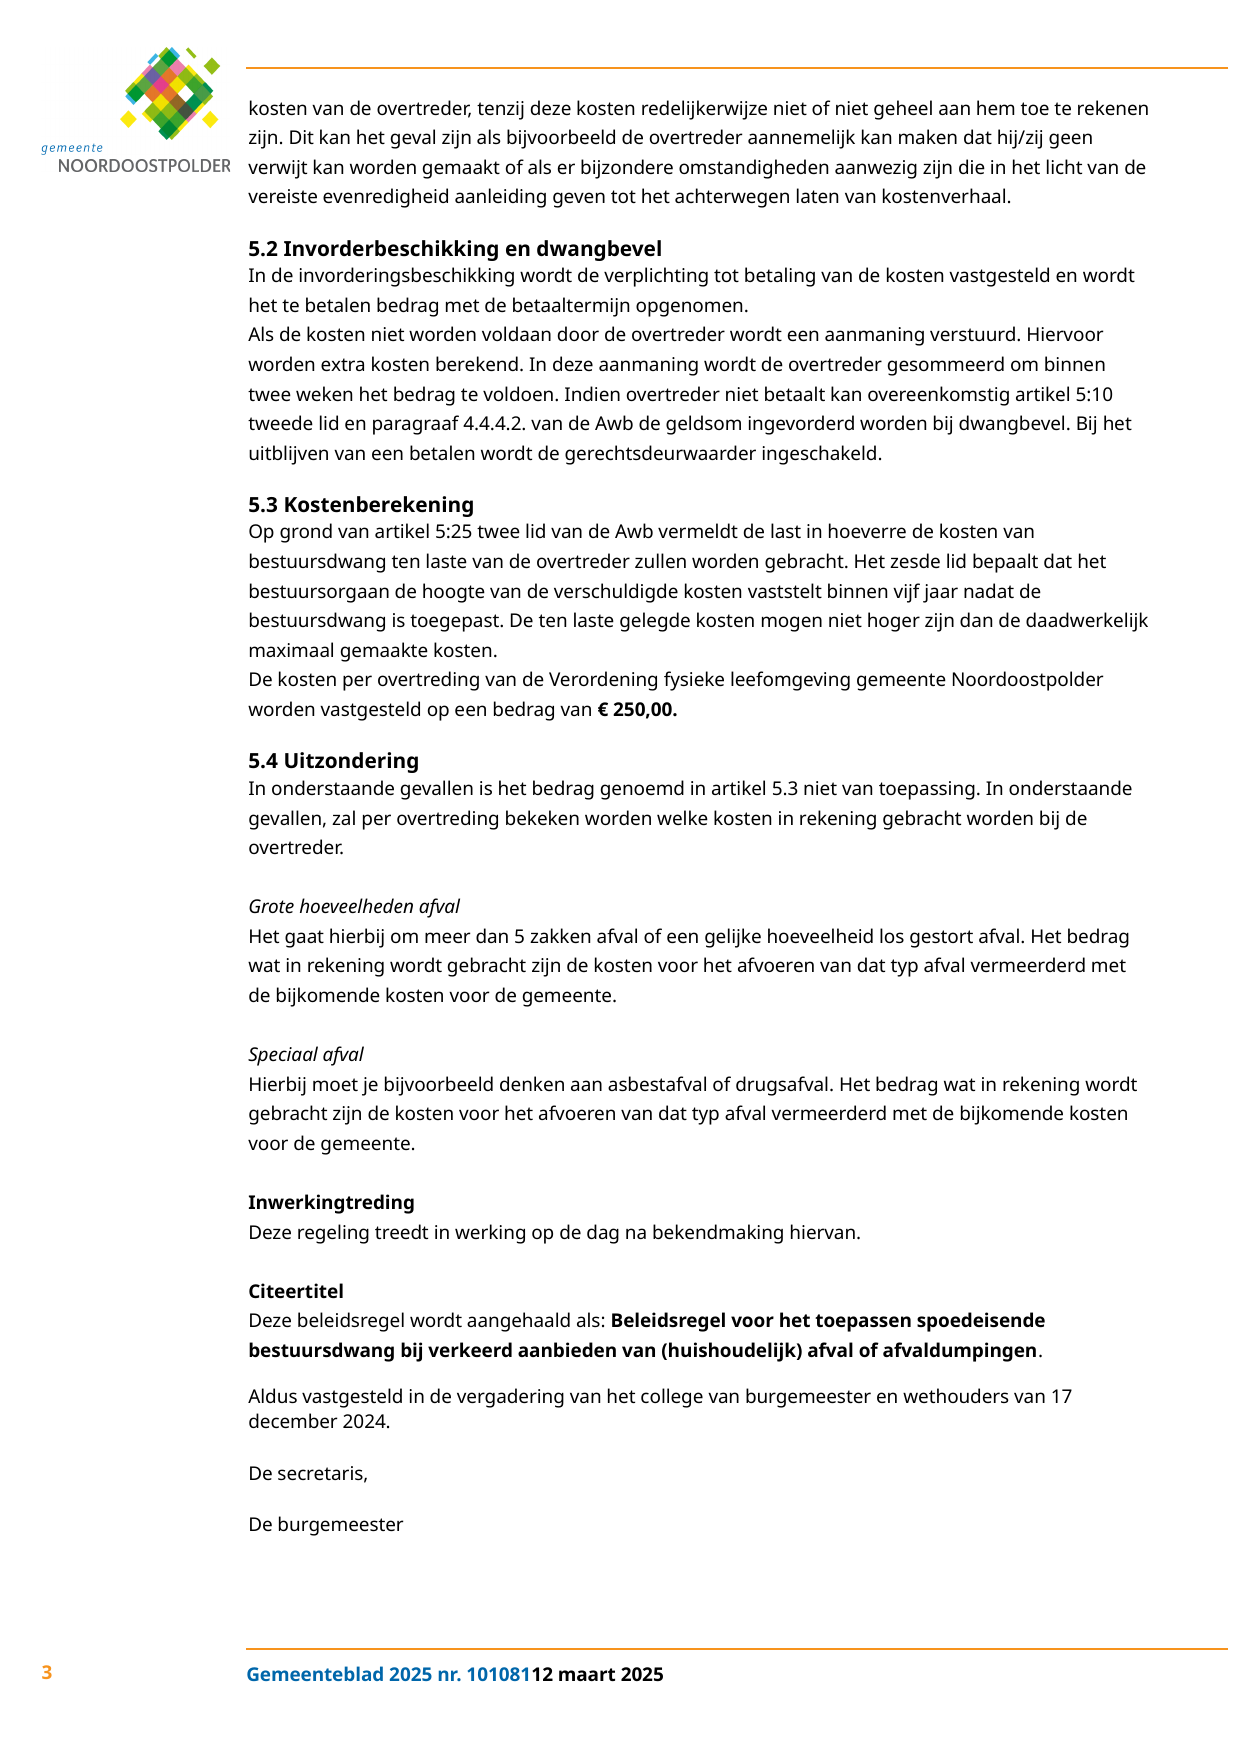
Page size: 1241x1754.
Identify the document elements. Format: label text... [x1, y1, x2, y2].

text In onderstaande gevallen is het bedrag genoemd in artikel 5.3 niet van toepassing. In onderstaande gevallen, zal per overtreding bekeken worden welke kosten in rekening gebracht worden bij de overtreder. [248, 775, 1152, 860]
text 5.3 Kostenberekening [248, 490, 1152, 519]
text Aldus vastgesteld in de vergadering van het college van burgemeester en wethouders van 17 december 2024. [248, 1383, 1152, 1434]
text Grote hoeveelheden afval [248, 893, 1152, 919]
text 5.2 Invorderbeschikking en dwangbevel [248, 234, 1152, 262]
text Citeertitel [248, 1278, 1152, 1304]
text De kosten per overtreding van de Verordening fysieke leefomgeving gemeente Noordoostpolder worden vastgesteld op een bedrag van € 250,00. [248, 667, 1152, 722]
text kosten van de overtreder, tenzij deze kosten redelijkerwijze niet of niet geheel aan hem toe te rekenen zijn. Dit kan het geval zijn als bijvoorbeeld de overtreder aannemelijk kan maken dat hij/zij geen verwijt kan worden gemaakt of als er bijzondere omstandigheden aanwezig zijn die in het licht van de vereiste evenredigheid aanleiding geven tot het achterwegen laten van kostenverhaal. [248, 95, 1152, 209]
text De burgemeester [248, 1511, 1152, 1537]
text In de invorderingsbeschikking wordt de verplichting tot betaling van de kosten vastgesteld en wordt het te betalen bedrag met de betaaltermijn opgenomen. [248, 262, 1152, 318]
text Speciaal afval [248, 1041, 1152, 1067]
text Deze beleidsregel wordt aangehaald als: Beleidsregel voor het toepassen spoedeisende bestuursdwang bij verkeerd aanbieden van (huishoudelijk) afval of afvaldumpingen. [248, 1308, 1152, 1363]
text 5.4 Uitzondering [248, 747, 1152, 775]
text Op grond van artikel 5:25 twee lid van de Awb vermeldt de last in hoeverre de kosten van bestuursdwang ten laste van de overtreder zullen worden gebracht. Het zesde lid bepaalt dat het bestuursorgaan de hoogte van de verschuldigde kosten vaststelt binnen vijf jaar nadat de bestuursdwang is toegepast. De ten laste gelegde kosten mogen niet hoger zijn dan de daadwerkelijk maximaal gemaakte kosten. [248, 519, 1152, 663]
picture [41, 47, 231, 172]
text Deze regeling treedt in werking op de dag na bekendmaking hiervan. [248, 1219, 1152, 1244]
text Als de kosten niet worden voldaan door de overtreder wordt een aanmaning verstuurd. Hiervoor worden extra kosten berekend. In deze aanmaning wordt de overtreder gesommeerd om binnen twee weken het bedrag te voldoen. Indien overtreder niet betaalt kan overeenkomstig artikel 5:10 tweede lid en paragraaf 4.4.4.2. van de Awb de geldsom ingevorderd worden bij dwangbevel. Bij het uitblijven van een betalen wordt de gerechtsdeurwaarder ingeschakeld. [248, 322, 1152, 466]
text Hierbij moet je bijvoorbeeld denken aan asbestafval of drugsafval. Het bedrag wat in rekening wordt gebracht zijn de kosten voor het afvoeren van dat typ afval vermeerderd met de bijkomende kosten voor de gemeente. [248, 1071, 1152, 1156]
text Het gaat hierbij om meer dan 5 zakken afval of een gelijke hoeveelheid los gestort afval. Het bedrag wat in rekening wordt gebracht zijn de kosten voor het afvoeren van dat typ afval vermeerderd met de bijkomende kosten voor de gemeente. [248, 923, 1152, 1008]
text Inwerkingtreding [248, 1189, 1152, 1215]
text De secretaris, [248, 1460, 1152, 1486]
